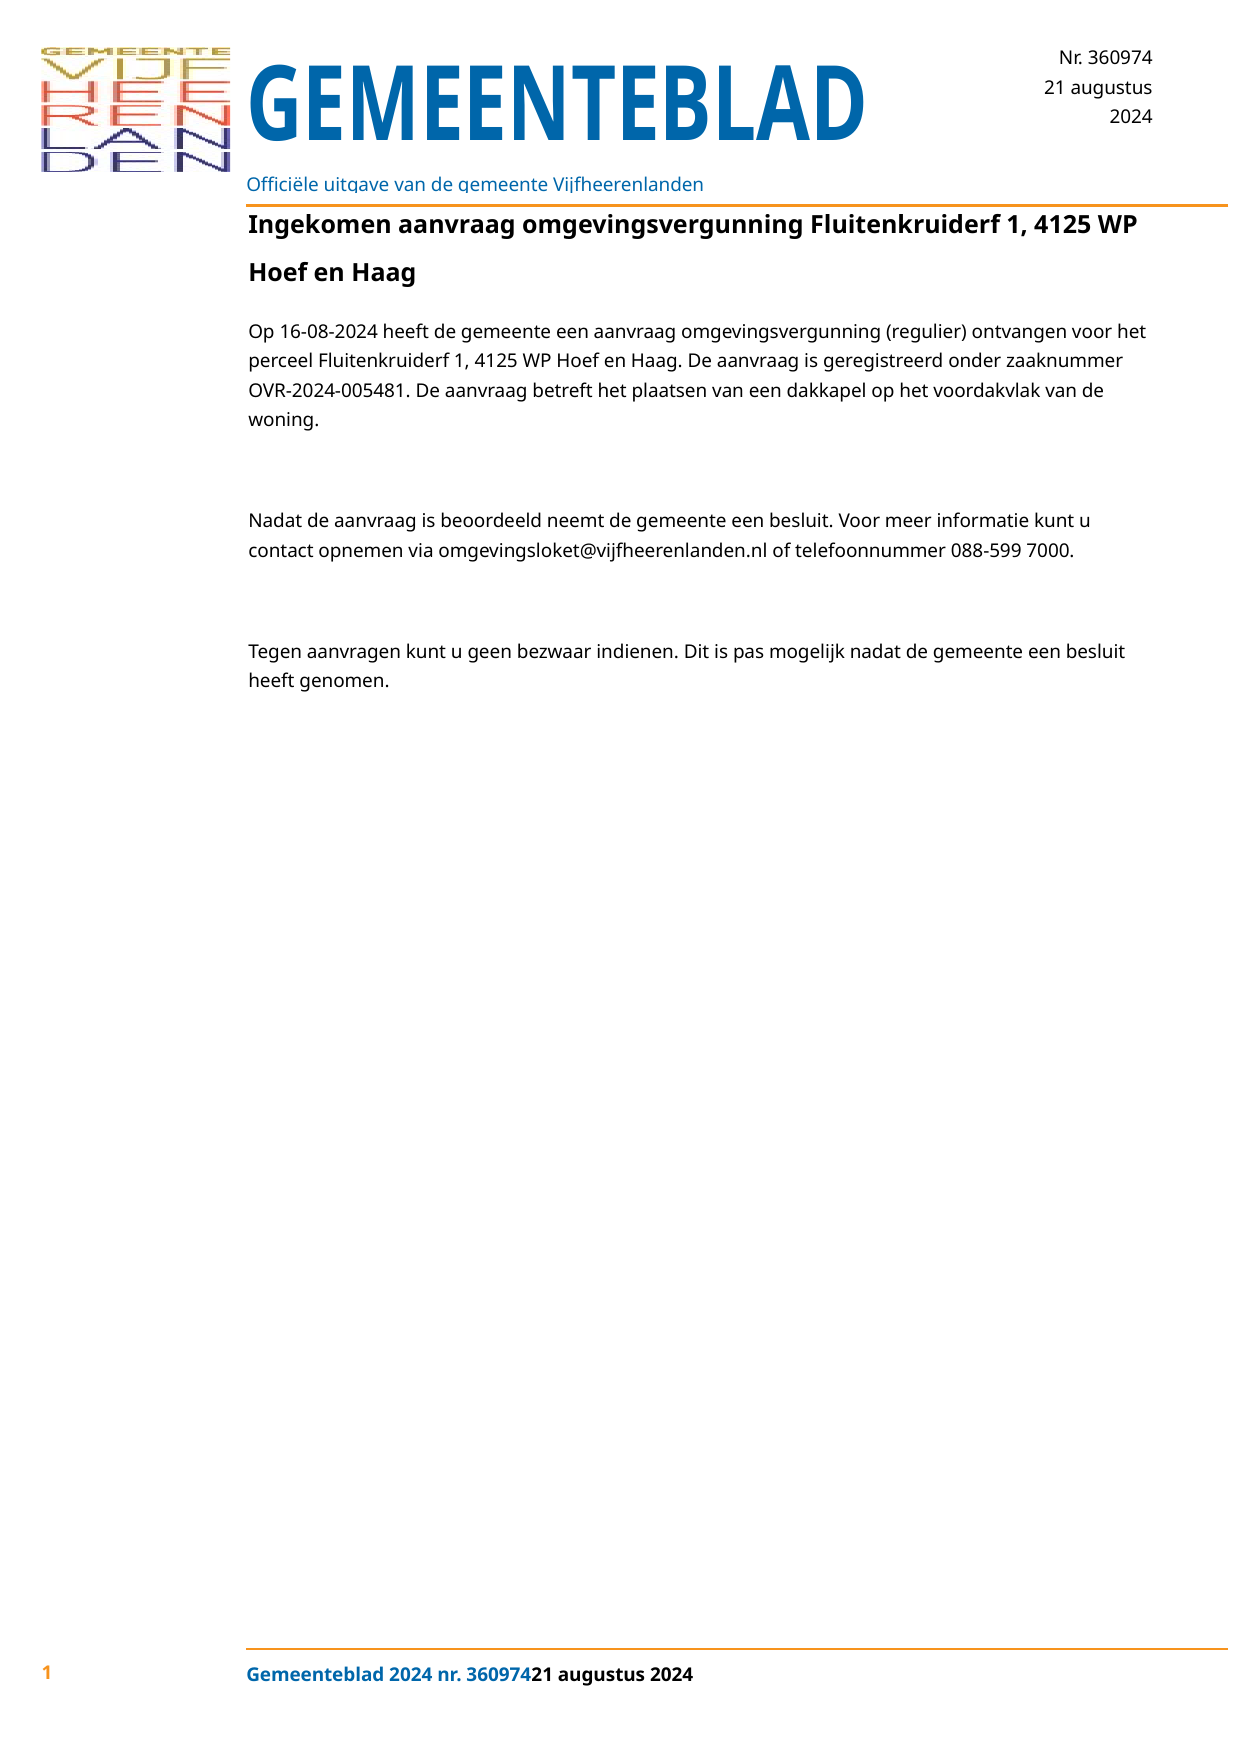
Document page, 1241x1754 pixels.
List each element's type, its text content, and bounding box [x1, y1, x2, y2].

text Nadat de aanvraag is beoordeeld neemt de gemeente een besluit. Voor meer informatie kunt u contact opnemen via omgevingsloket@vijfheerenlanden.nl of telefoonnummer 088-599 7000. [248, 507, 1152, 563]
picture [41, 47, 231, 172]
text Ingekomen aanvraag omgevingsvergunning Fluitenkruiderf 1, 4125 WP Hoef en Haag [248, 207, 1152, 288]
text Op 16-08-2024 heeft de gemeente een aanvraag omgevingsvergunning (regulier) ontvangen voor het perceel Fluitenkruiderf 1, 4125 WP Hoef en Haag. De aanvraag is geregistreerd onder zaaknummer OVR-2024-005481. De aanvraag betreft het plaatsen van een dakkapel op het voordakvlak van de woning. [248, 318, 1152, 432]
text Tegen aanvragen kunt u geen bezwaar indienen. Dit is pas mogelijk nadat de gemeente een besluit heeft genomen. [248, 638, 1152, 693]
